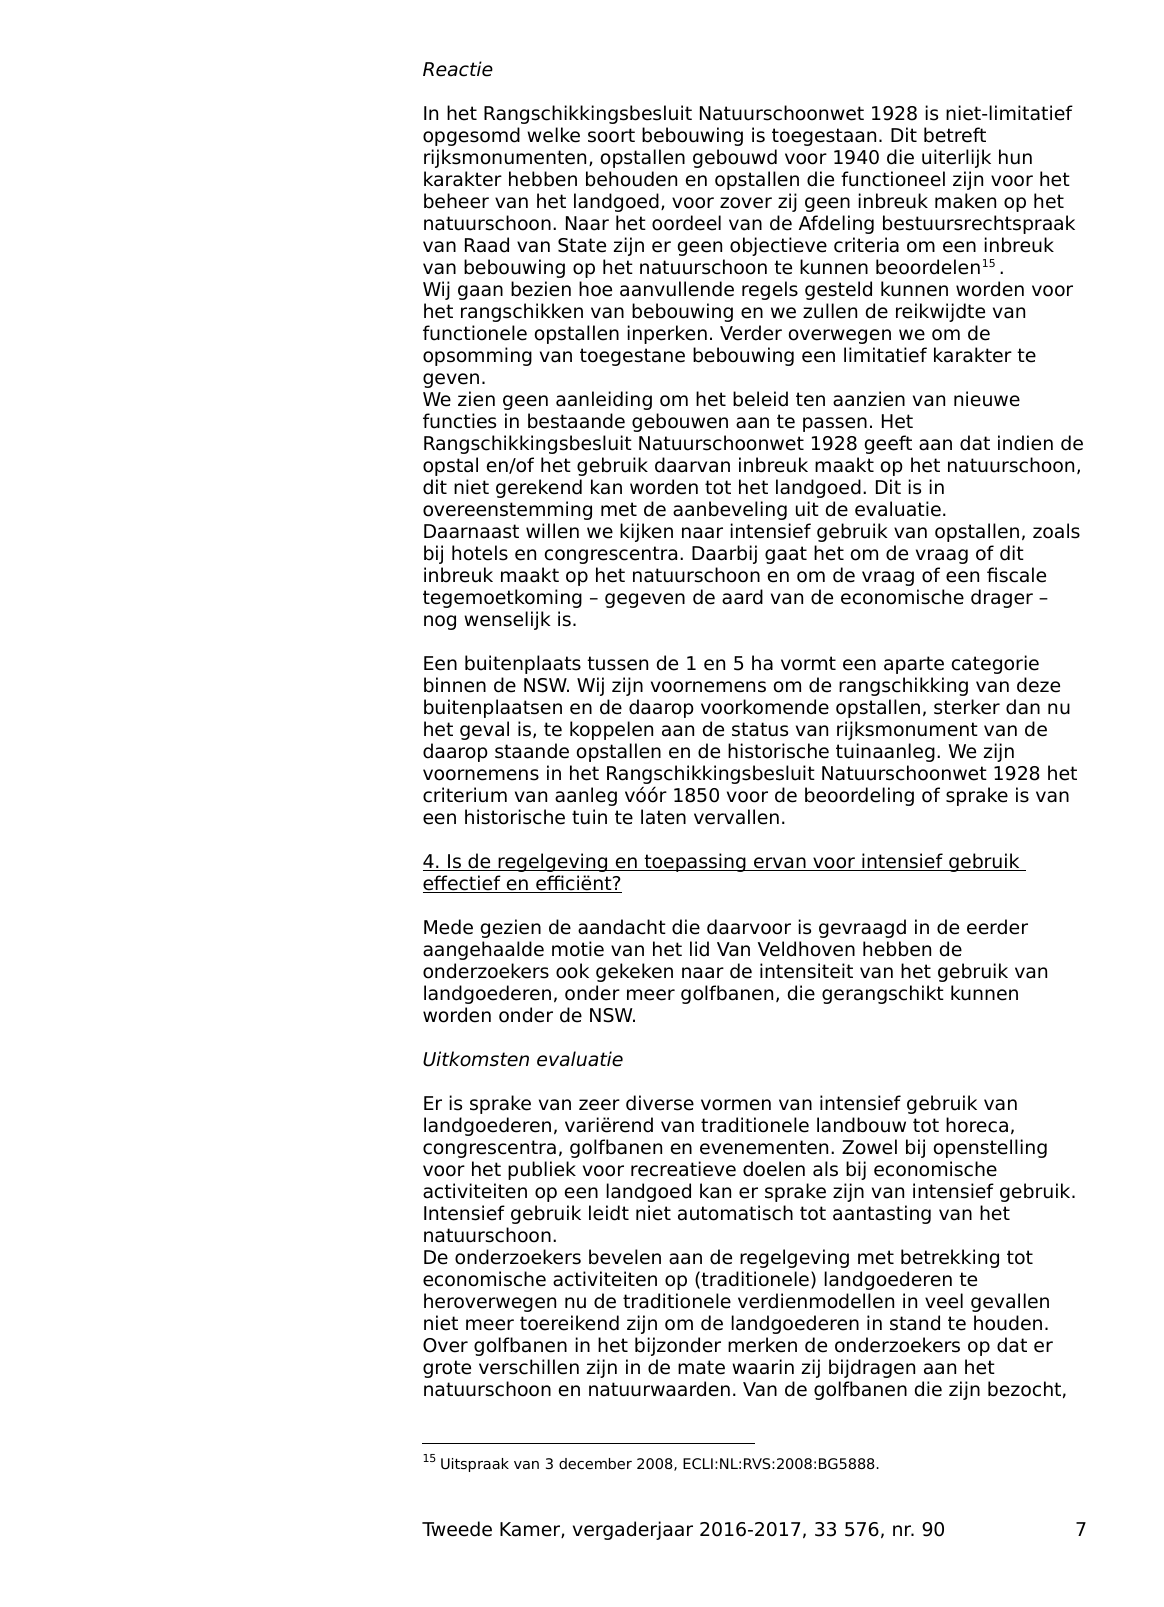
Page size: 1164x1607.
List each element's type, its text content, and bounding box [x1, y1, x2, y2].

text Mede gezien de aandacht die daarvoor is gevraagd in de eerder aangehaalde motie van het lid Van Veldhoven hebben de onderzoekers ook gekeken naar de intensiteit van het gebruik van landgoederen, onder meer golfbanen, die gerangschikt kunnen worden onder de NSW. [422, 917, 1087, 1027]
text Over golfbanen in het bijzonder merken de onderzoekers op dat er grote verschillen zijn in de mate waarin zij bijdragen aan het natuurschoon en natuurwaarden. Van de golfbanen die zijn bezocht, [422, 1335, 1087, 1401]
text Er is sprake van zeer diverse vormen van intensief gebruik van landgoederen, variërend van traditionele landbouw tot horeca, congrescentra, golfbanen en evenementen. Zowel bij openstelling voor het publiek voor recreatieve doelen als bij economische activiteiten op een landgoed kan er sprake zijn van intensief gebruik. Intensief gebruik leidt niet automatisch tot aantasting van het natuurschoon. [422, 1093, 1087, 1247]
text Een buitenplaats tussen de 1 en 5 ha vormt een aparte categorie binnen de NSW. Wij zijn voornemens om de rangschikking van deze buitenplaatsen en de daarop voorkomende opstallen, sterker dan nu het geval is, te koppelen aan de status van rijksmonument van de daarop staande opstallen en de historische tuinaanleg. We zijn voornemens in het Rangschikkingsbesluit Natuurschoonwet 1928 het criterium van aanleg vóór 1850 voor de beoordeling of sprake is van een historische tuin te laten vervallen. [422, 653, 1087, 829]
subtitle Uitkomsten evaluatie [422, 1049, 1087, 1071]
text Uitspraak van 3 december 2008, ECLI:NL:RVS:2008:BG5888. [422, 1452, 1087, 1474]
text De onderzoekers bevelen aan de regelgeving met betrekking tot economische activiteiten op (traditionele) landgoederen te heroverwegen nu de traditionele verdienmodellen in veel gevallen niet meer toereikend zijn om de landgoederen in stand te houden. [422, 1247, 1087, 1335]
text Wij gaan bezien hoe aanvullende regels gesteld kunnen worden voor het rangschikken van bebouwing en we zullen de reikwijdte van functionele opstallen inperken. Verder overwegen we om de opsomming van toegestane bebouwing een limitatief karakter te geven. [422, 279, 1087, 389]
text Daarnaast willen we kijken naar intensief gebruik van opstallen, zoals bij hotels en congrescentra. Daarbij gaat het om de vraag of dit inbreuk maakt op het natuurschoon en om de vraag of een fiscale tegemoetkoming – gegeven de aard van de economische drager – nog wenselijk is. [422, 521, 1087, 631]
text In het Rangschikkingsbesluit Natuurschoonwet 1928 is niet-limitatief opgesomd welke soort bebouwing is toegestaan. Dit betreft rijksmonumenten, opstallen gebouwd voor 1940 die uiterlijk hun karakter hebben behouden en opstallen die functioneel zijn voor het beheer van het landgoed, voor zover zij geen inbreuk maken op het natuurschoon. Naar het oordeel van de Afdeling bestuursrechtspraak van Raad van State zijn er geen objectieve criteria om een inbreuk van bebouwing op het natuurschoon te kunnen beoordelen. [422, 103, 1087, 279]
subtitle Reactie [422, 59, 1087, 81]
text We zien geen aanleiding om het beleid ten aanzien van nieuwe functies in bestaande gebouwen aan te passen. Het Rangschikkingsbesluit Natuurschoonwet 1928 geeft aan dat indien de opstal en/of het gebruik daarvan inbreuk maakt op het natuurschoon, dit niet gerekend kan worden tot het landgoed. Dit is in overeenstemming met de aanbeveling uit de evaluatie. [422, 389, 1087, 521]
subtitle 4. Is de regelgeving en toepassing ervan voor intensief gebruik effectief en efficiënt? [422, 851, 1087, 895]
